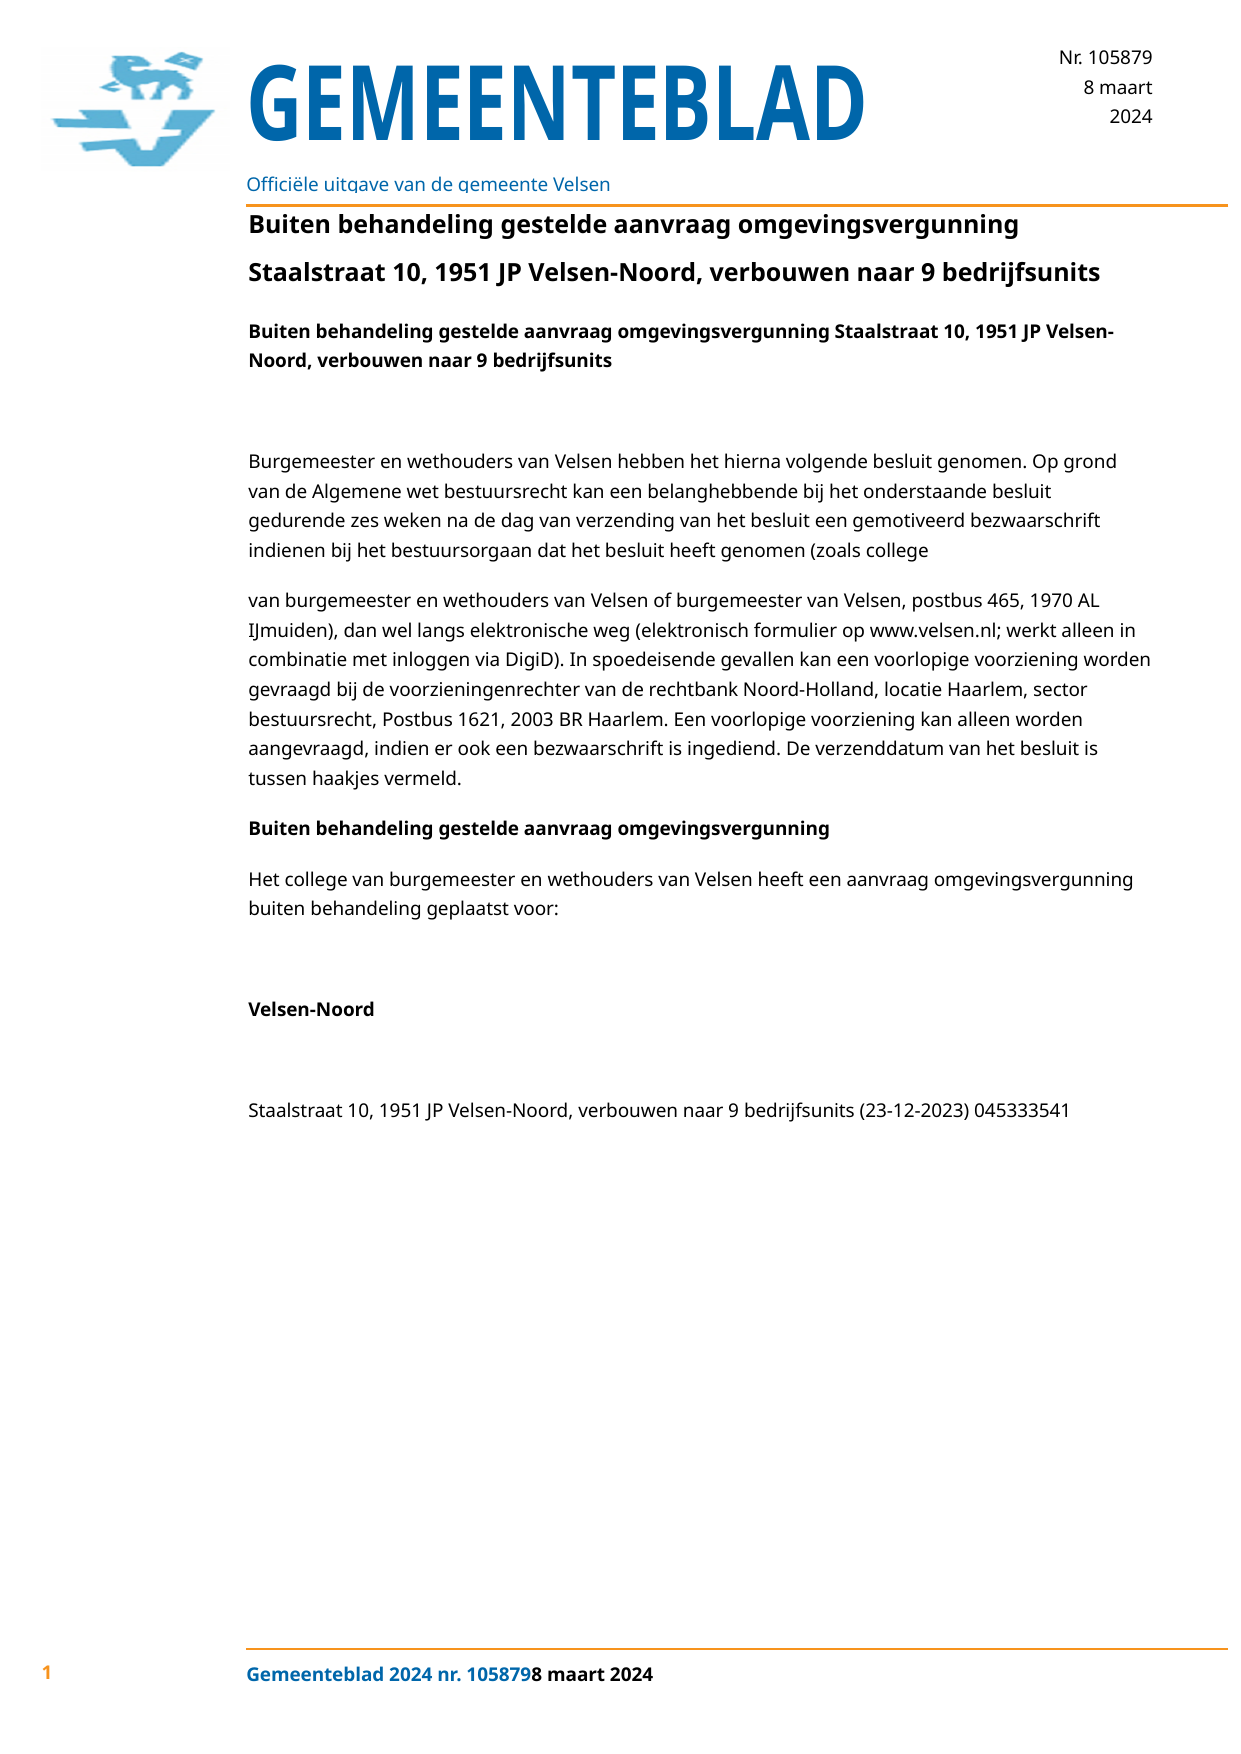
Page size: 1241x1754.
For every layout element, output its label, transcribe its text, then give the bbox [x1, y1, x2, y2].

text Burgemeester en wethouders van Velsen hebben het hierna volgende besluit genomen. Op grond van de Algemene wet bestuursrecht kan een belanghebbende bij het onderstaande besluit gedurende zes weken na de dag van verzending van het besluit een gemotiveerd bezwaarschrift indienen bij het bestuursorgaan dat het besluit heeft genomen (zoals college [248, 448, 1152, 563]
text Buiten behandeling gestelde aanvraag omgevingsvergunning Staalstraat 10, 1951 JP Velsen-Noord, verbouwen naar 9 bedrijfsunits [248, 207, 1152, 288]
text Buiten behandeling gestelde aanvraag omgevingsvergunning Staalstraat 10, 1951 JP Velsen-Noord, verbouwen naar 9 bedrijfsunits [248, 318, 1152, 373]
text Velsen-Noord [248, 996, 1152, 1022]
text Buiten behandeling gestelde aanvraag omgevingsvergunning [248, 815, 1152, 841]
text Het college van burgemeester en wethouders van Velsen heeft een aanvraag omgevingsvergunning buiten behandeling geplaatst voor: [248, 866, 1152, 921]
text van burgemeester en wethouders van Velsen of burgemeester van Velsen, postbus 465, 1970 AL IJmuiden), dan wel langs elektronische weg (elektronisch formulier op www.velsen.nl; werkt alleen in combinatie met inloggen via DigiD). In spoedeisende gevallen kan een voorlopige voorziening worden gevraagd bij de voorzieningenrechter van de rechtbank Noord-Holland, locatie Haarlem, sector bestuursrecht, Postbus 1621, 2003 BR Haarlem. Een voorlopige voorziening kan alleen worden aangevraagd, indien er ook een bezwaarschrift is ingediend. De verzenddatum van het besluit is tussen haakjes vermeld. [248, 587, 1152, 791]
picture [41, 47, 231, 172]
text Staalstraat 10, 1951 JP Velsen-Noord, verbouwen naar 9 bedrijfsunits (23-12-2023) 045333541 [248, 1097, 1152, 1123]
